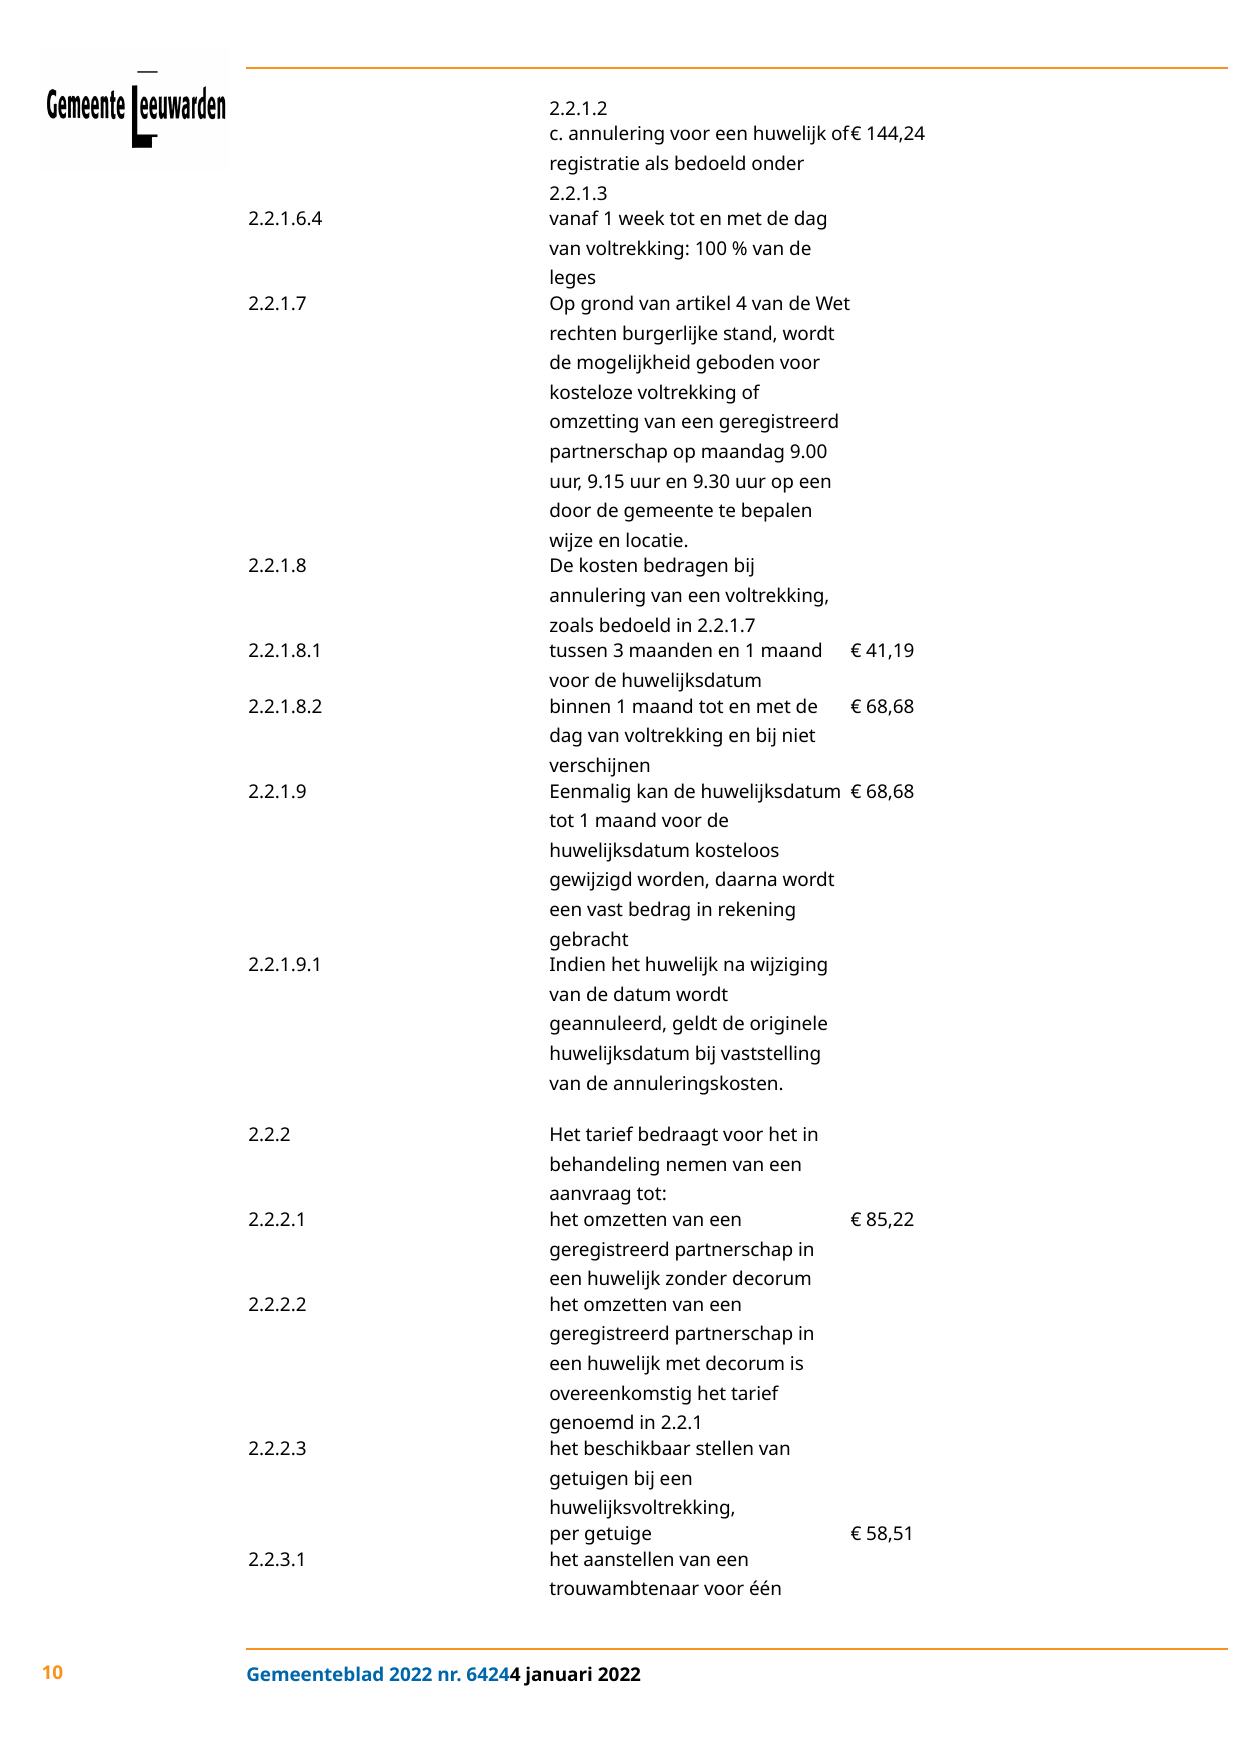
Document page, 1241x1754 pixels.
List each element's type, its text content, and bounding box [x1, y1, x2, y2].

table_cell Het tarief bedraagt voor het in behandeling nemen van een aanvraag tot: [549, 1121, 850, 1206]
table_cell € 41,19 [850, 638, 1152, 693]
table_cell 2.2.1.8 [248, 553, 549, 638]
table_cell 2.2.1.6.4 [248, 205, 549, 290]
table_cell [248, 121, 549, 205]
table_cell [850, 951, 1152, 1096]
table_cell [248, 1096, 549, 1121]
table_cell 2.2.2.2 [248, 1291, 549, 1435]
table_cell tussen 3 maanden en 1 maand voor de huwelijksdatum [549, 638, 850, 693]
table_cell De kosten bedragen bij annulering van een voltrekking, zoals bedoeld in 2.2.1.7 [549, 553, 850, 638]
table_cell 2.2.3.1 [248, 1546, 549, 1601]
table_cell 2.2.1.8.1 [248, 638, 549, 693]
table_cell binnen 1 maand tot en met de dag van voltrekking en bij niet verschijnen [549, 693, 850, 778]
table_cell 2.2.1.7 [248, 290, 549, 553]
table_cell [850, 553, 1152, 638]
table_cell 2.2.1.8.2 [248, 693, 549, 778]
table_cell [850, 1121, 1152, 1206]
table_cell [850, 1096, 1152, 1121]
table_cell [850, 205, 1152, 290]
table_cell [850, 95, 1152, 121]
table_cell € 58,51 [850, 1520, 1152, 1546]
table_cell Indien het huwelijk na wijziging van de datum wordt geannuleerd, geldt de originele huwelijksdatum bij vaststelling van de annuleringskosten. [549, 951, 850, 1096]
picture [41, 47, 231, 172]
table_cell [850, 1291, 1152, 1435]
table_cell [850, 290, 1152, 553]
table_cell € 68,68 [850, 693, 1152, 778]
table_cell c. annulering voor een huwelijk of registratie als bedoeld onder 2.2.1.3 [549, 121, 850, 205]
table_cell vanaf 1 week tot en met de dag van voltrekking: 100 % van de leges [549, 205, 850, 290]
table_cell [549, 1096, 850, 1121]
table_cell [248, 1520, 549, 1546]
table_cell 2.2.1.2 [549, 95, 850, 121]
table_cell Op grond van artikel 4 van de Wet rechten burgerlijke stand, wordt de mogelijkheid geboden voor kosteloze voltrekking of omzetting van een geregistreerd partnerschap op maandag 9.00 uur, 9.15 uur en 9.30 uur op een door de gemeente te bepalen wijze en locatie. [549, 290, 850, 553]
table_cell het beschikbaar stellen van getuigen bij een huwelijksvoltrekking, [549, 1435, 850, 1520]
table_cell [248, 95, 549, 121]
table_cell 2.2.2.1 [248, 1206, 549, 1291]
table_cell 2.2.1.9 [248, 778, 549, 951]
table_cell € 68,68 [850, 778, 1152, 951]
table_cell [850, 1546, 1152, 1601]
table_cell [850, 1435, 1152, 1520]
table_cell het omzetten van een geregistreerd partnerschap in een huwelijk zonder decorum [549, 1206, 850, 1291]
table_cell het omzetten van een geregistreerd partnerschap in een huwelijk met decorum is overeenkomstig het tarief genoemd in 2.2.1 [549, 1291, 850, 1435]
table_cell 2.2.2 [248, 1121, 549, 1206]
table_cell 2.2.1.9.1 [248, 951, 549, 1096]
table_cell € 144,24 [850, 121, 1152, 205]
table_cell Eenmalig kan de huwelijksdatum tot 1 maand voor de huwelijksdatum kosteloos gewijzigd worden, daarna wordt een vast bedrag in rekening gebracht [549, 778, 850, 951]
table_cell het aanstellen van een trouwambtenaar voor één [549, 1546, 850, 1601]
table_cell 2.2.2.3 [248, 1435, 549, 1520]
table_cell € 85,22 [850, 1206, 1152, 1291]
table_cell per getuige [549, 1520, 850, 1546]
